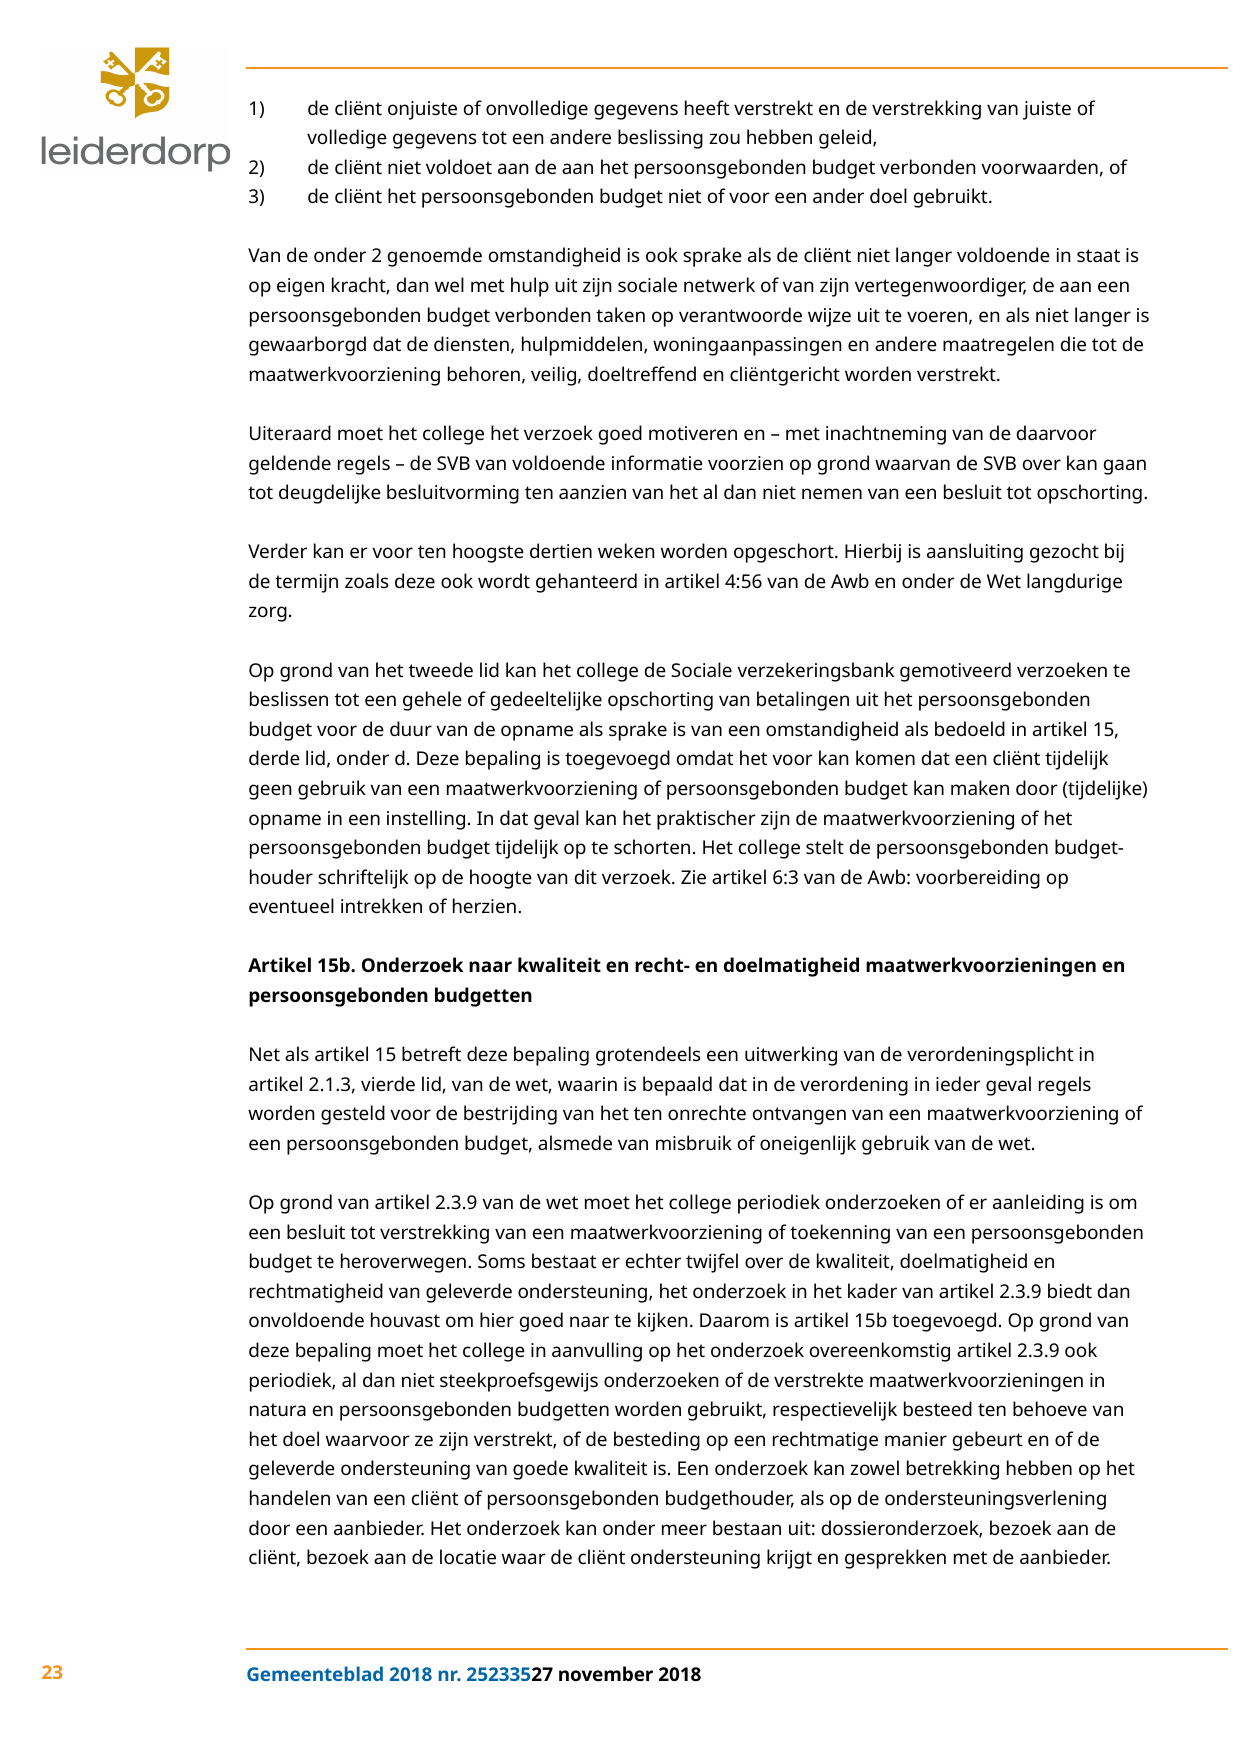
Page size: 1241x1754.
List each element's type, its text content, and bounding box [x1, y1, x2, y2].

text Net als artikel 15 betreft deze bepaling grotendeels een uitwerking van de verordeningsplicht in artikel 2.1.3, vierde lid, van de wet, waarin is bepaald dat in de verordening in ieder geval regels worden gesteld voor de bestrijding van het ten onrechte ontvangen van een maatwerkvoorziening of een persoonsgebonden budget, alsmede van misbruik of oneigenlijk gebruik van de wet. [248, 1041, 1152, 1156]
list de cliënt onjuiste of onvolledige gegevens heeft verstrekt en de verstrekking van juiste of volledige gegevens tot een andere beslissing zou hebben geleid, [248, 95, 1152, 150]
text Verder kan er voor ten hoogste dertien weken worden opgeschort. Hierbij is aansluiting gezocht bij de termijn zoals deze ook wordt gehanteerd in artikel 4:56 van de Awb en onder de Wet langdurige zorg. [248, 538, 1152, 623]
text Van de onder 2 genoemde omstandigheid is ook sprake als de cliënt niet langer voldoende in staat is op eigen kracht, dan wel met hulp uit zijn sociale netwerk of van zijn vertegenwoordiger, de aan een persoonsgebonden budget verbonden taken op verantwoorde wijze uit te voeren, en als niet langer is gewaarborgd dat de diensten, hulpmiddelen, woningaanpassingen en andere maatregelen die tot de maatwerkvoorziening behoren, veilig, doeltreffend en cliëntgericht worden verstrekt. [248, 243, 1152, 387]
list de cliënt het persoonsgebonden budget niet of voor een ander doel gebruikt. [248, 183, 1152, 209]
text Op grond van het tweede lid kan het college de Sociale verzekeringsbank gemotiveerd verzoeken te beslissen tot een gehele of gedeeltelijke opschorting van betalingen uit het persoonsgebonden budget voor de duur van de opname als sprake is van een omstandigheid als bedoeld in artikel 15, derde lid, onder d. Deze bepaling is toegevoegd omdat het voor kan komen dat een cliënt tijdelijk geen gebruik van een maatwerkvoorziening of persoonsgebonden budget kan maken door (tijdelijke) opname in een instelling. In dat geval kan het praktischer zijn de maatwerkvoorziening of het persoonsgebonden budget tijdelijk op te schorten. Het college stelt de persoonsgebonden budget-houder schriftelijk op de hoogte van dit verzoek. Zie artikel 6:3 van de Awb: voorbereiding op eventueel intrekken of herzien. [248, 657, 1152, 919]
text Uiteraard moet het college het verzoek goed motiveren en – met inachtneming van de daarvoor geldende regels – de SVB van voldoende informatie voorzien op grond waarvan de SVB over kan gaan tot deugdelijke besluitvorming ten aanzien van het al dan niet nemen van een besluit tot opschorting. [248, 420, 1152, 505]
picture [41, 47, 231, 172]
text Op grond van artikel 2.3.9 van de wet moet het college periodiek onderzoeken of er aanleiding is om een besluit tot verstrekking van een maatwerkvoorziening of toekenning van een persoonsgebonden budget te heroverwegen. Soms bestaat er echter twijfel over de kwaliteit, doelmatigheid en rechtmatigheid van geleverde ondersteuning, het onderzoek in het kader van artikel 2.3.9 biedt dan onvoldoende houvast om hier goed naar te kijken. Daarom is artikel 15b toegevoegd. Op grond van deze bepaling moet het college in aanvulling op het onderzoek overeenkomstig artikel 2.3.9 ook periodiek, al dan niet steekproefsgewijs onderzoeken of de verstrekte maatwerkvoorzieningen in natura en persoonsgebonden budgetten worden gebruikt, respectievelijk besteed ten behoeve van het doel waarvoor ze zijn verstrekt, of de besteding op een rechtmatige manier gebeurt en of de geleverde ondersteuning van goede kwaliteit is. Een onderzoek kan zowel betrekking hebben op het handelen van een cliënt of persoonsgebonden budgethouder, als op de ondersteuningsverlening door een aanbieder. Het onderzoek kan onder meer bestaan uit: dossieronderzoek, bezoek aan de cliënt, bezoek aan de locatie waar de cliënt ondersteuning krijgt en gesprekken met de aanbieder. [248, 1189, 1152, 1570]
text Artikel 15b. Onderzoek naar kwaliteit en recht- en doelmatigheid maatwerkvoorzieningen en persoonsgebonden budgetten [248, 953, 1152, 1008]
list de cliënt niet voldoet aan de aan het persoonsgebonden budget verbonden voorwaarden, of [248, 154, 1152, 180]
